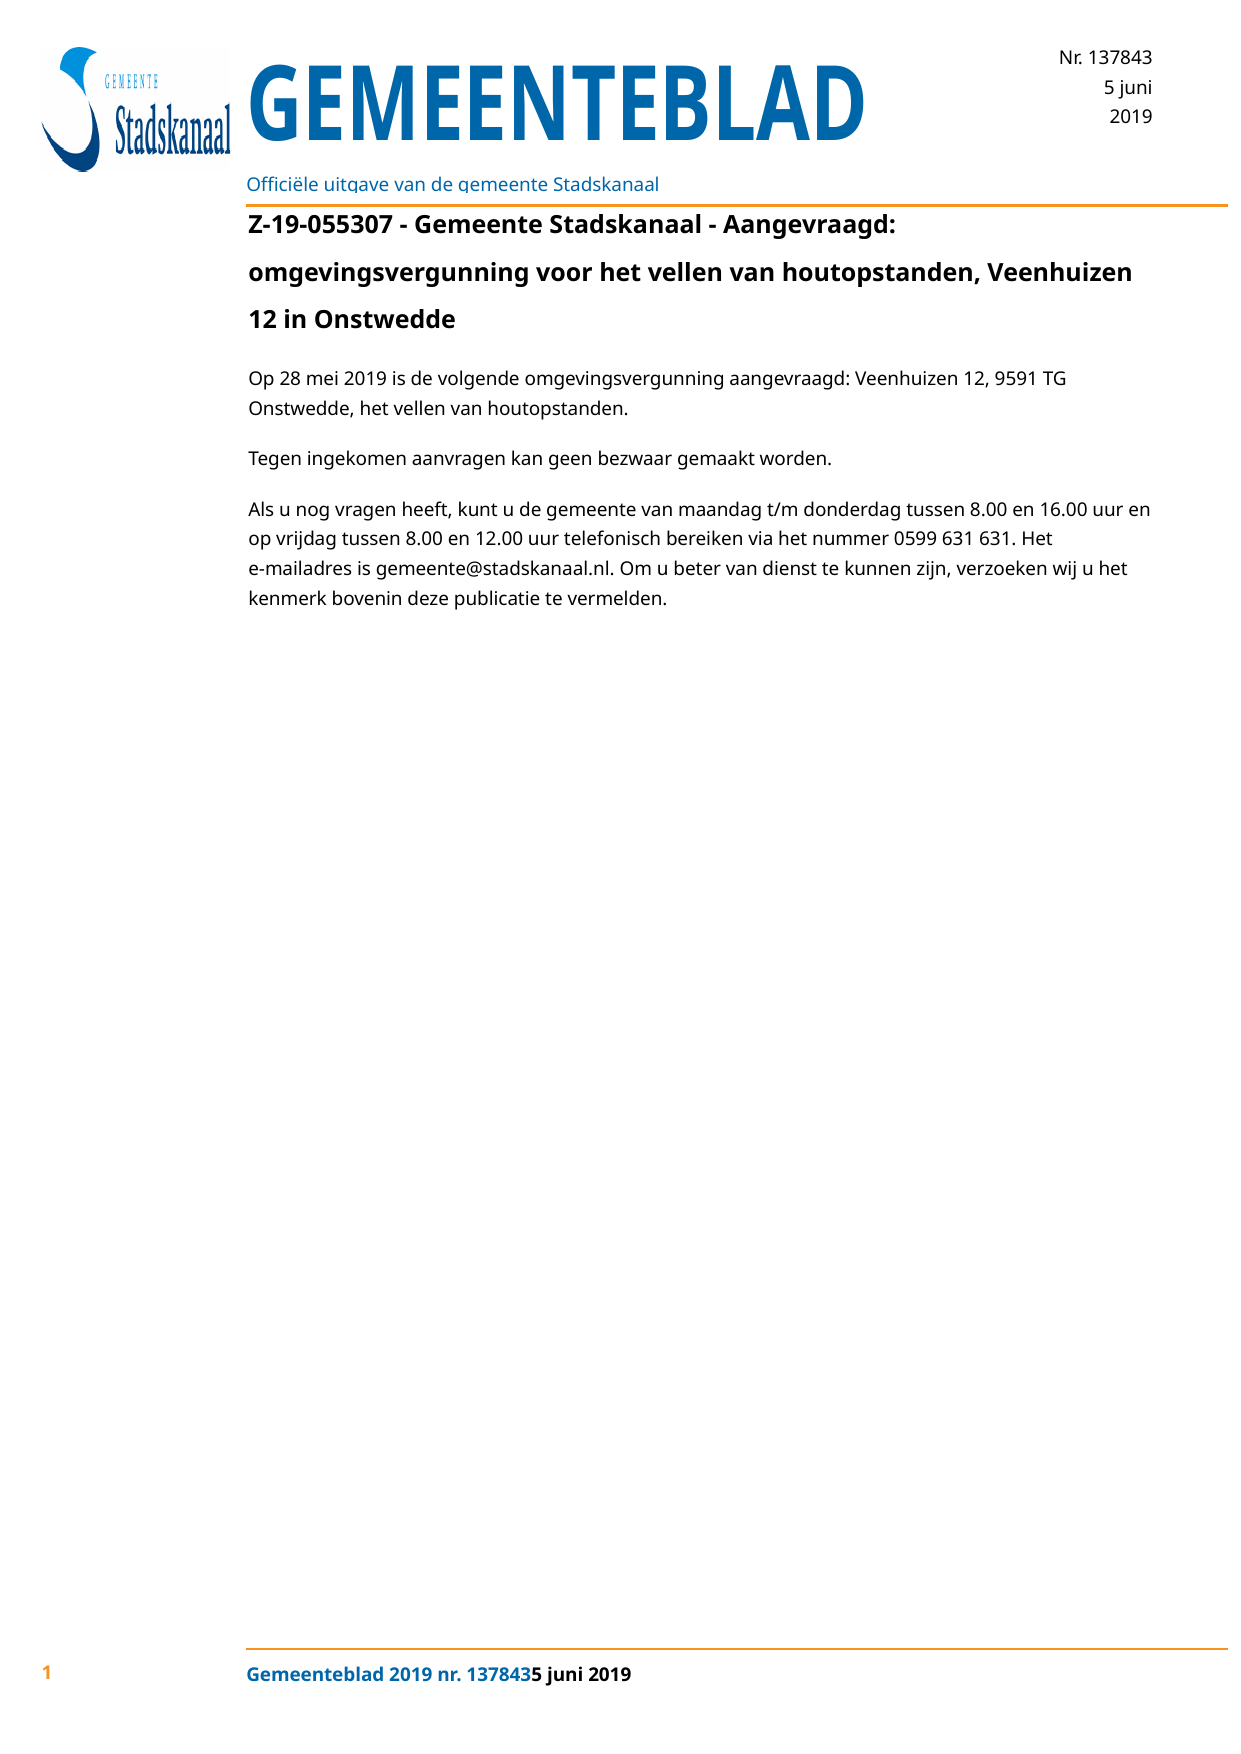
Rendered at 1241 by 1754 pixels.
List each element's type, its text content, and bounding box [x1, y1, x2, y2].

picture [41, 47, 231, 172]
text Als u nog vragen heeft, kunt u de gemeente van maandag t/m donderdag tussen 8.00 en 16.00 uur en op vrijdag tussen 8.00 en 12.00 uur telefonisch bereiken via het nummer 0599 631 631. Het e‑mailadres is gemeente@stadskanaal.nl. Om u beter van dienst te kunnen zijn, verzoeken wij u het kenmerk bovenin deze publicatie te vermelden. [248, 496, 1152, 610]
text Tegen ingekomen aanvragen kan geen bezwaar gemaakt worden. [248, 446, 1152, 471]
text Op 28 mei 2019 is de volgende omgevingsvergunning aangevraagd: Veenhuizen 12, 9591 TG Onstwedde, het vellen van houtopstanden. [248, 366, 1152, 421]
text Z-19-055307 - Gemeente Stadskanaal - Aangevraagd: omgevingsvergunning voor het vellen van houtopstanden, Veenhuizen 12 in Onstwedde [248, 207, 1152, 336]
